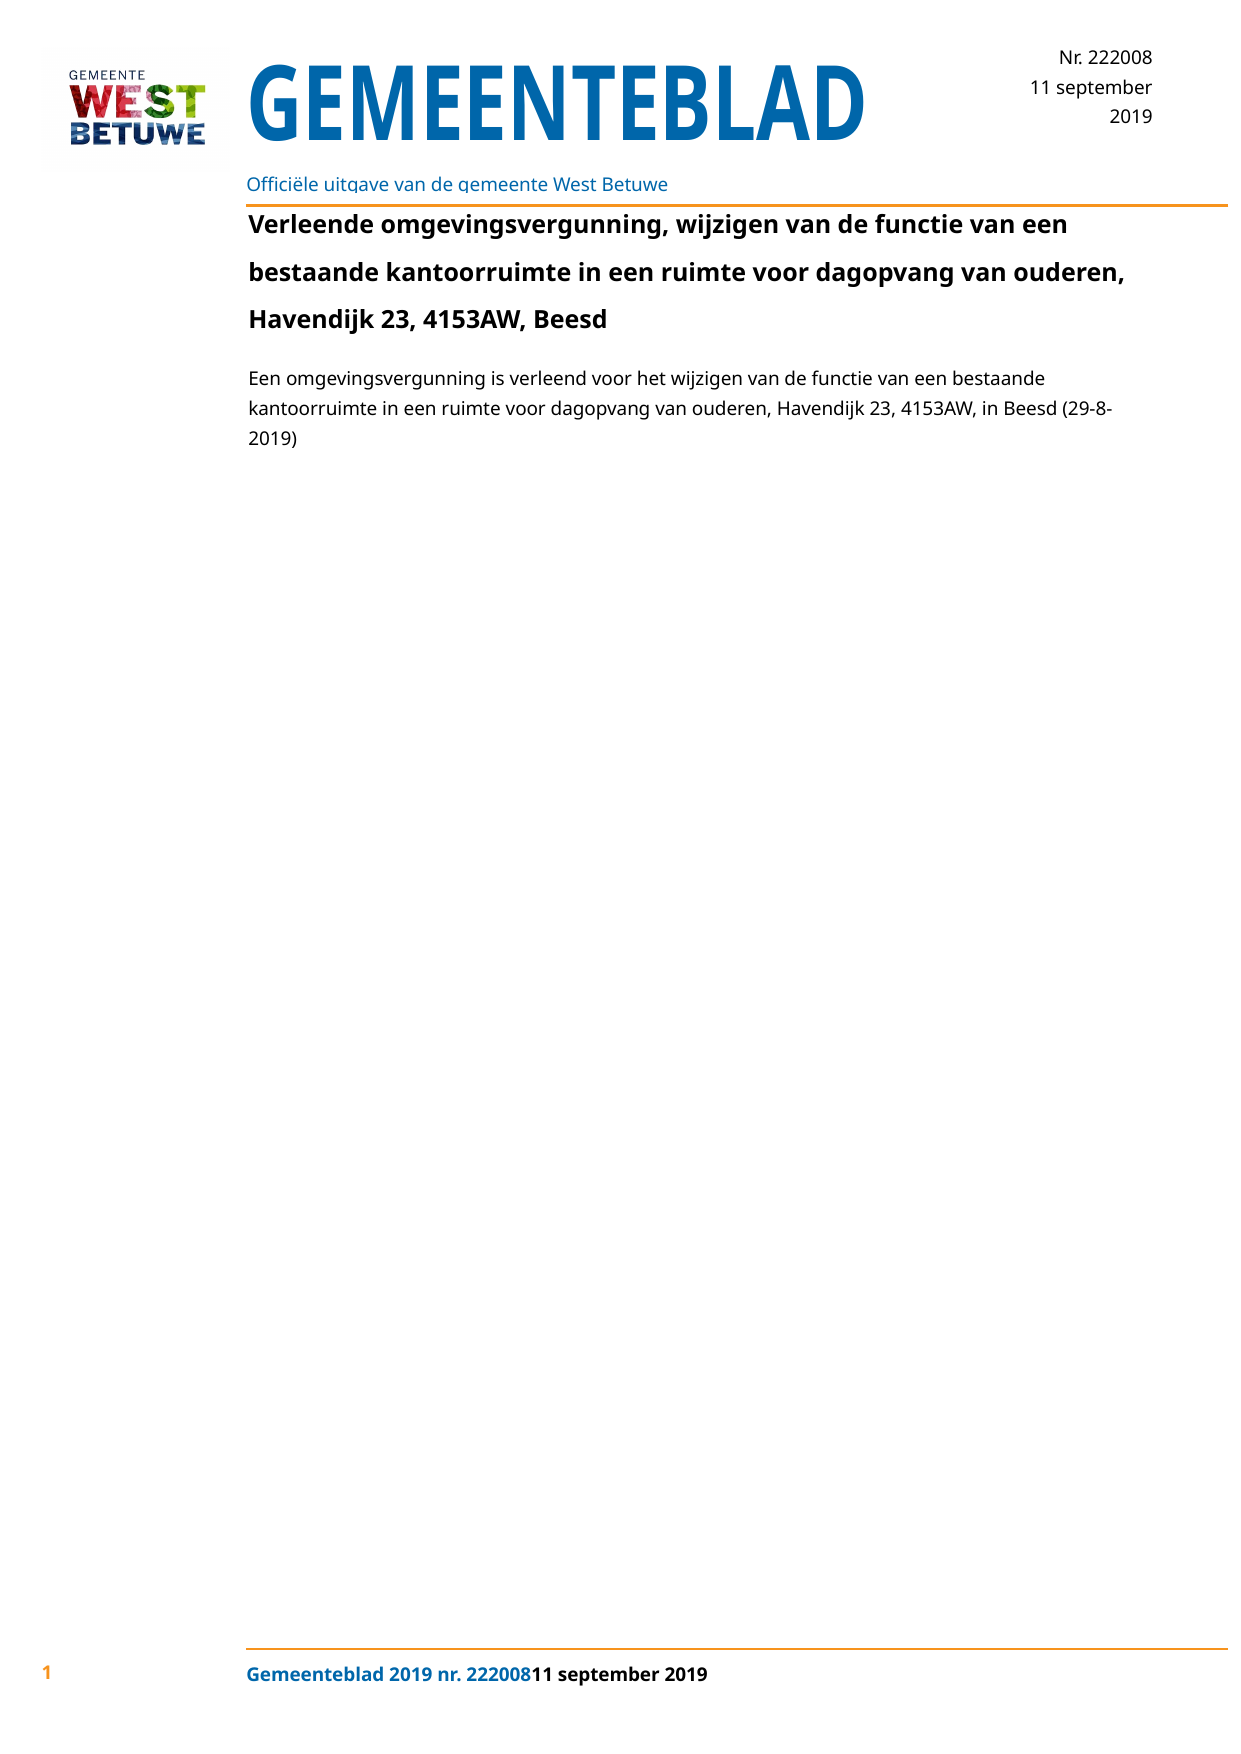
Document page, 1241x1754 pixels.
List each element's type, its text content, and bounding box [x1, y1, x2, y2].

picture [41, 47, 231, 172]
text Een omgevingsvergunning is verleend voor het wijzigen van de functie van een bestaande kantoorruimte in een ruimte voor dagopvang van ouderen, Havendijk 23, 4153AW, in Beesd (29-8-2019) [248, 366, 1152, 450]
text Verleende omgevingsvergunning, wijzigen van de functie van een bestaande kantoorruimte in een ruimte voor dagopvang van ouderen, Havendijk 23, 4153AW, Beesd [248, 207, 1152, 336]
